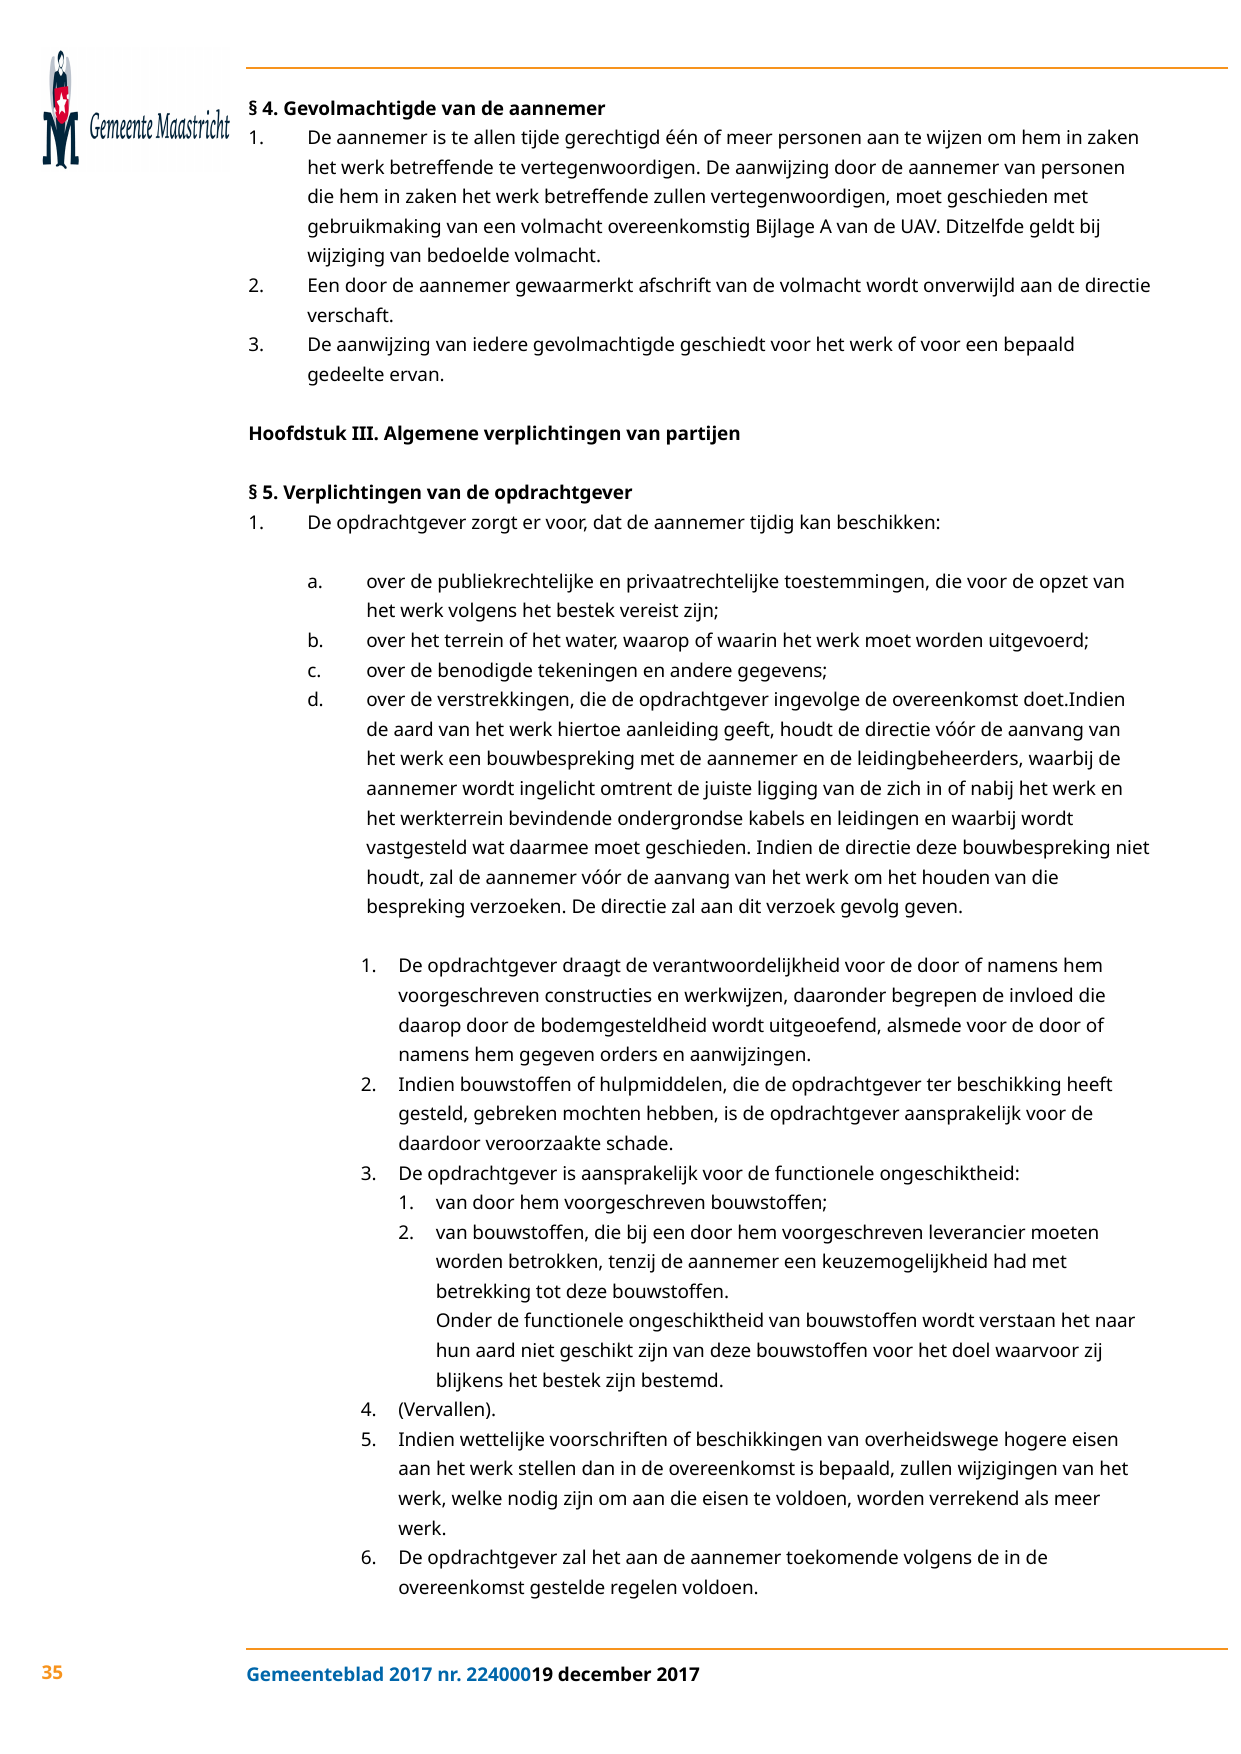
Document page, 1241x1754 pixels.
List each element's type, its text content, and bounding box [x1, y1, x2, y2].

list De opdrachtgever is aansprakelijk voor de functionele ongeschiktheid: [361, 1160, 1152, 1186]
list over het terrein of het water, waarop of waarin het werk moet worden uitgevoerd; [307, 627, 1152, 653]
text § 4. Gevolmachtigde van de aannemer [248, 95, 1152, 121]
list De opdrachtgever zorgt er voor, dat de aannemer tijdig kan beschikken: [248, 509, 1152, 535]
list Indien wettelijke voorschriften of beschikkingen van overheidswege hogere eisen aan het werk stellen dan in de overeenkomst is bepaald, zullen wijzigingen van het werk, welke nodig zijn om aan die eisen te voldoen, worden verrekend als meer werk. [361, 1426, 1152, 1541]
list van door hem voorgeschreven bouwstoffen; [398, 1189, 1152, 1215]
list Onder de functionele ongeschiktheid van bouwstoffen wordt verstaan het naar hun aard niet geschikt zijn van deze bouwstoffen voor het doel waarvoor zij blijkens het bestek zijn bestemd. [398, 1308, 1152, 1393]
list De opdrachtgever zal het aan de aannemer toekomende volgens de in de overeenkomst gestelde regelen voldoen. [361, 1544, 1152, 1600]
picture [41, 47, 231, 172]
list over de verstrekkingen, die de opdrachtgever ingevolge de overeenkomst doet.Indien de aard van het werk hiertoe aanleiding geeft, houdt de directie vóór de aanvang van het werk een bouwbespreking met de aannemer en de leidingbeheerders, waarbij de aannemer wordt ingelicht omtrent de juiste ligging van de zich in of nabij het werk en het werkterrein bevindende ondergrondse kabels en leidingen en waarbij wordt vastgesteld wat daarmee moet geschieden. Indien de directie deze bouwbespreking niet houdt, zal de aannemer vóór de aanvang van het werk om het houden van die bespreking verzoeken. De directie zal aan dit verzoek gevolg geven. [307, 686, 1152, 919]
text Hoofdstuk III. Algemene verplichtingen van partijen [248, 420, 1152, 446]
list over de benodigde tekeningen en andere gegevens; [307, 657, 1152, 683]
list (Vervallen). [361, 1396, 1152, 1422]
text § 5. Verplichtingen van de opdrachtgever [248, 479, 1152, 505]
list over de publiekrechtelijke en privaatrechtelijke toestemmingen, die voor de opzet van het werk volgens het bestek vereist zijn; [307, 568, 1152, 623]
list De aannemer is te allen tijde gerechtigd één of meer personen aan te wijzen om hem in zaken het werk betreffende te vertegenwoordigen. De aanwijzing door de aannemer van personen die hem in zaken het werk betreffende zullen vertegenwoordigen, moet geschieden met gebruikmaking van een volmacht overeenkomstig Bijlage A van de UAV. Ditzelfde geldt bij wijziging van bedoelde volmacht. [248, 124, 1152, 268]
list De opdrachtgever draagt de verantwoordelijkheid voor de door of namens hem voorgeschreven constructies en werkwijzen, daaronder begrepen de invloed die daarop door de bodemgesteldheid wordt uitgeoefend, alsmede voor de door of namens hem gegeven orders en aanwijzingen. [361, 953, 1152, 1067]
list Een door de aannemer gewaarmerkt afschrift van de volmacht wordt onverwijld aan de directie verschaft. [248, 272, 1152, 328]
list De aanwijzing van iedere gevolmachtigde geschiedt voor het werk of voor een bepaald gedeelte ervan. [248, 331, 1152, 387]
list Indien bouwstoffen of hulpmiddelen, die de opdrachtgever ter beschikking heeft gesteld, gebreken mochten hebben, is de opdrachtgever aansprakelijk voor de daardoor veroorzaakte schade. [361, 1071, 1152, 1156]
list van bouwstoffen, die bij een door hem voorgeschreven leverancier moeten worden betrokken, tenzij de aannemer een keuzemogelijkheid had met betrekking tot deze bouwstoffen. [398, 1219, 1152, 1304]
